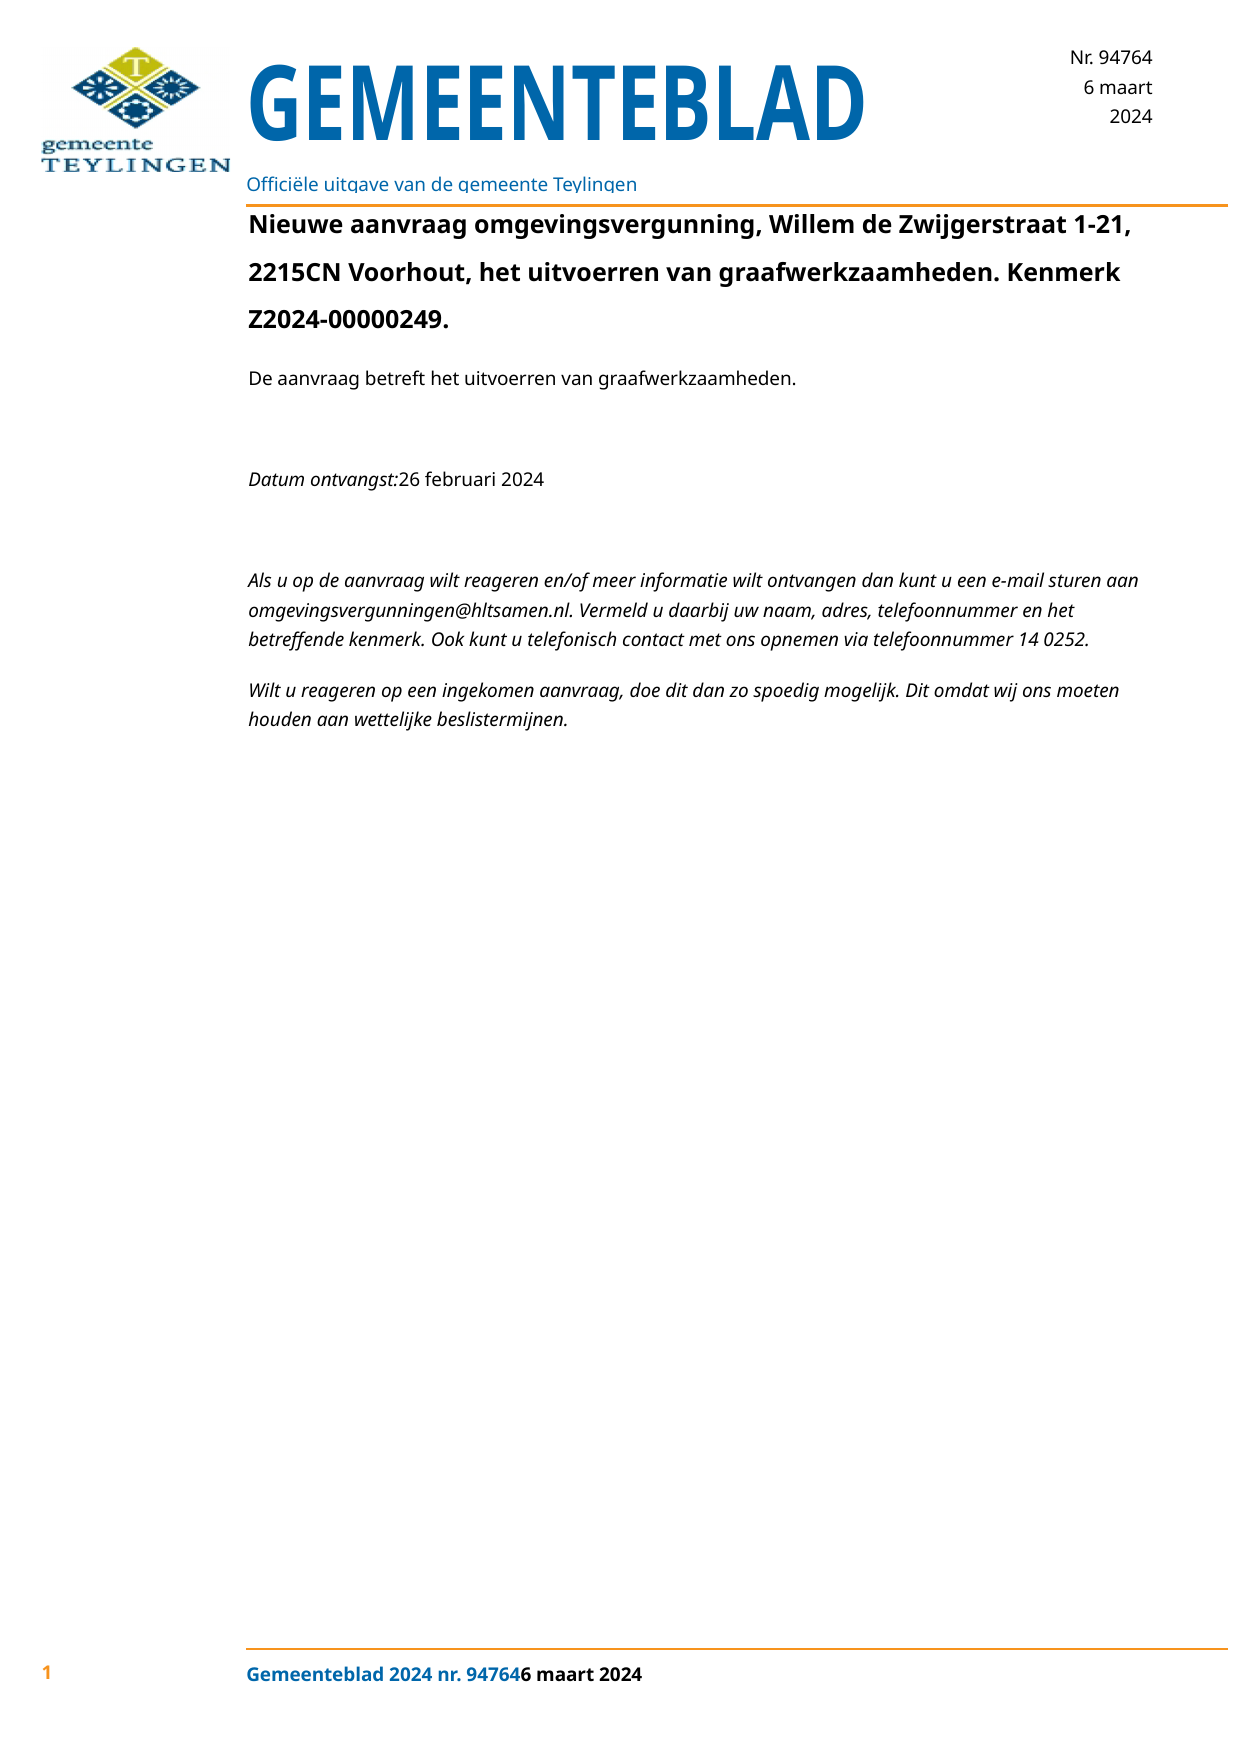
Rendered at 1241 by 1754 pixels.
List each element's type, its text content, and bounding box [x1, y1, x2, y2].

text Nieuwe aanvraag omgevingsvergunning, Willem de Zwijgerstraat 1-21, 2215CN Voorhout, het uitvoerren van graafwerkzaamheden. Kenmerk Z2024-00000249. [248, 207, 1152, 336]
text Wilt u reageren op een ingekomen aanvraag, doe dit dan zo spoedig mogelijk. Dit omdat wij ons moeten houden aan wettelijke beslistermijnen. [248, 677, 1152, 732]
picture [41, 47, 231, 172]
text De aanvraag betreft het uitvoerren van graafwerkzaamheden. [248, 366, 1152, 391]
text Als u op de aanvraag wilt reageren en/of meer informatie wilt ontvangen dan kunt u een e-mail sturen aan omgevingsvergunningen@hltsamen.nl. Vermeld u daarbij uw naam, adres, telefoonnummer en het betreffende kenmerk. Ook kunt u telefonisch contact met ons opnemen via telefoonnummer 14 0252. [248, 567, 1152, 652]
text Datum ontvangst:26 februari 2024 [248, 466, 1152, 492]
